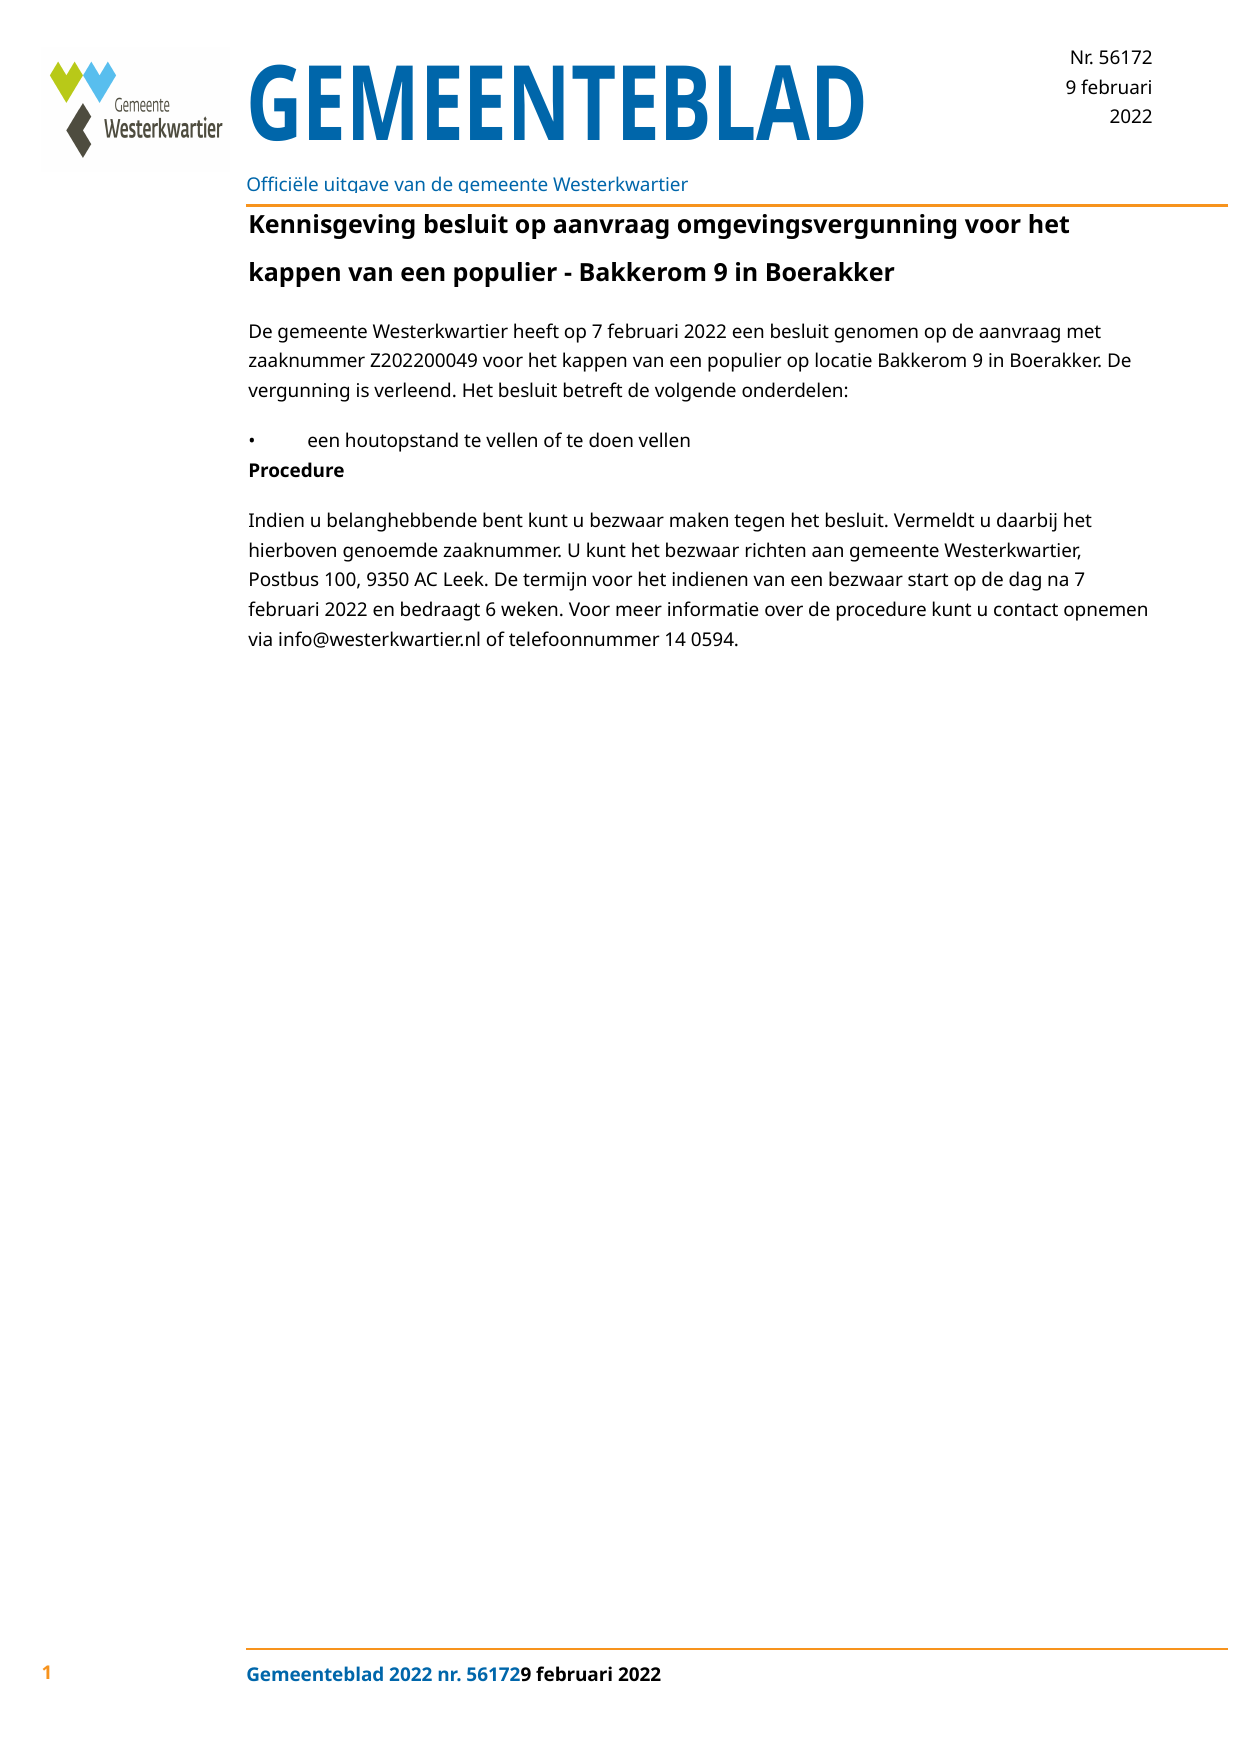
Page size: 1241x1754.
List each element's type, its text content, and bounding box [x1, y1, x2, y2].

picture [41, 47, 231, 172]
text Indien u belanghebbende bent kunt u bezwaar maken tegen het besluit. Vermeldt u daarbij het hierboven genoemde zaaknummer. U kunt het bezwaar richten aan gemeente Westerkwartier, Postbus 100, 9350 AC Leek. De termijn voor het indienen van een bezwaar start op de dag na 7 februari 2022 en bedraagt 6 weken. Voor meer informatie over de procedure kunt u contact opnemen via info@westerkwartier.nl of telefoonnummer 14 0594. [248, 507, 1152, 652]
list een houtopstand te vellen of te doen vellen [248, 427, 1152, 453]
text Procedure [248, 457, 1152, 483]
text De gemeente Westerkwartier heeft op 7 februari 2022 een besluit genomen op de aanvraag met zaaknummer Z202200049 voor het kappen van een populier op locatie Bakkerom 9 in Boerakker. De vergunning is verleend. Het besluit betreft de volgende onderdelen: [248, 318, 1152, 403]
text Kennisgeving besluit op aanvraag omgevingsvergunning voor het kappen van een populier - Bakkerom 9 in Boerakker [248, 207, 1152, 288]
